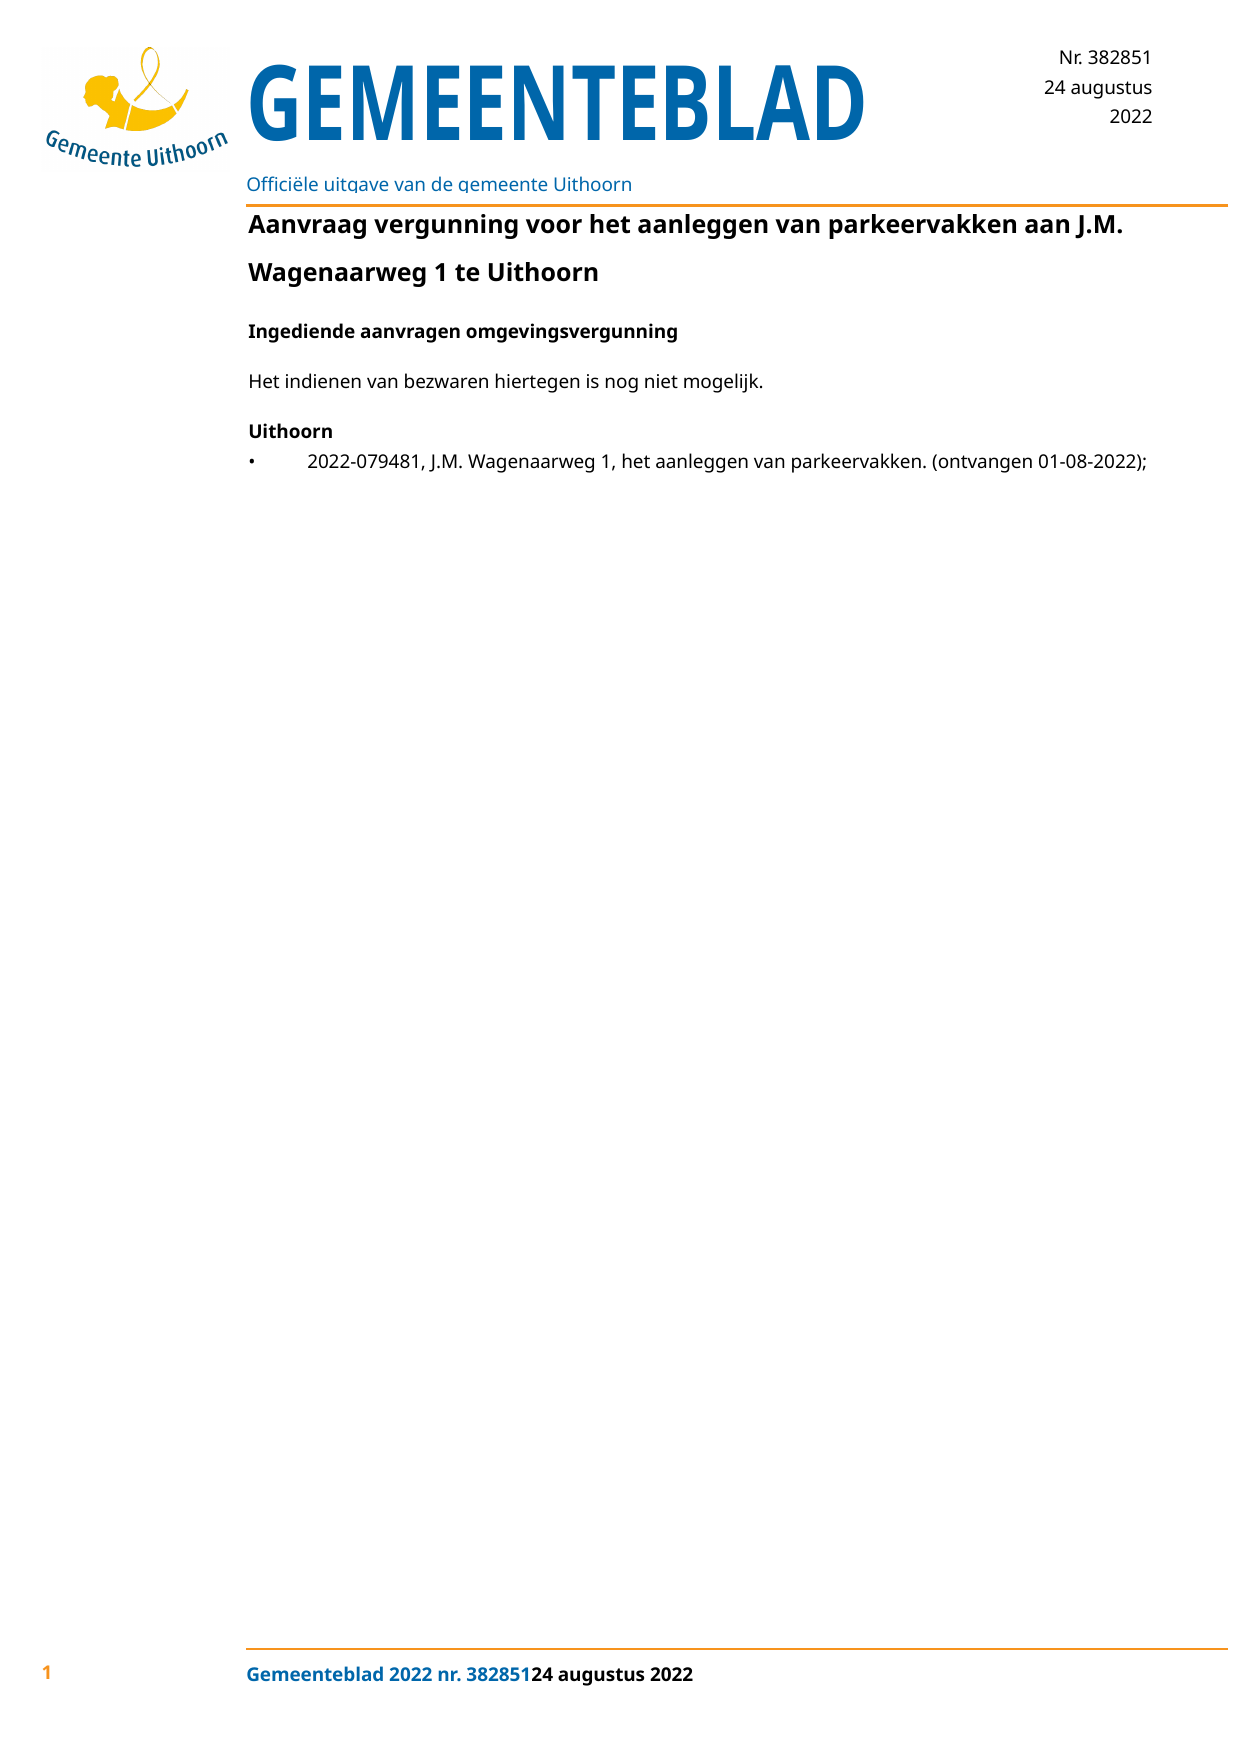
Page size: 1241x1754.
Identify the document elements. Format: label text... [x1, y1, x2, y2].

picture [41, 47, 231, 172]
text Uithoorn [248, 419, 1152, 444]
text Ingediende aanvragen omgevingsvergunning [248, 318, 1152, 344]
list 2022-079481, J.M. Wagenaarweg 1, het aanleggen van parkeervakken. (ontvangen 01-08-2022); [248, 448, 1152, 474]
text Aanvraag vergunning voor het aanleggen van parkeervakken aan J.M. Wagenaarweg 1 te Uithoorn [248, 207, 1152, 288]
text Het indienen van bezwaren hiertegen is nog niet mogelijk. [248, 368, 1152, 394]
